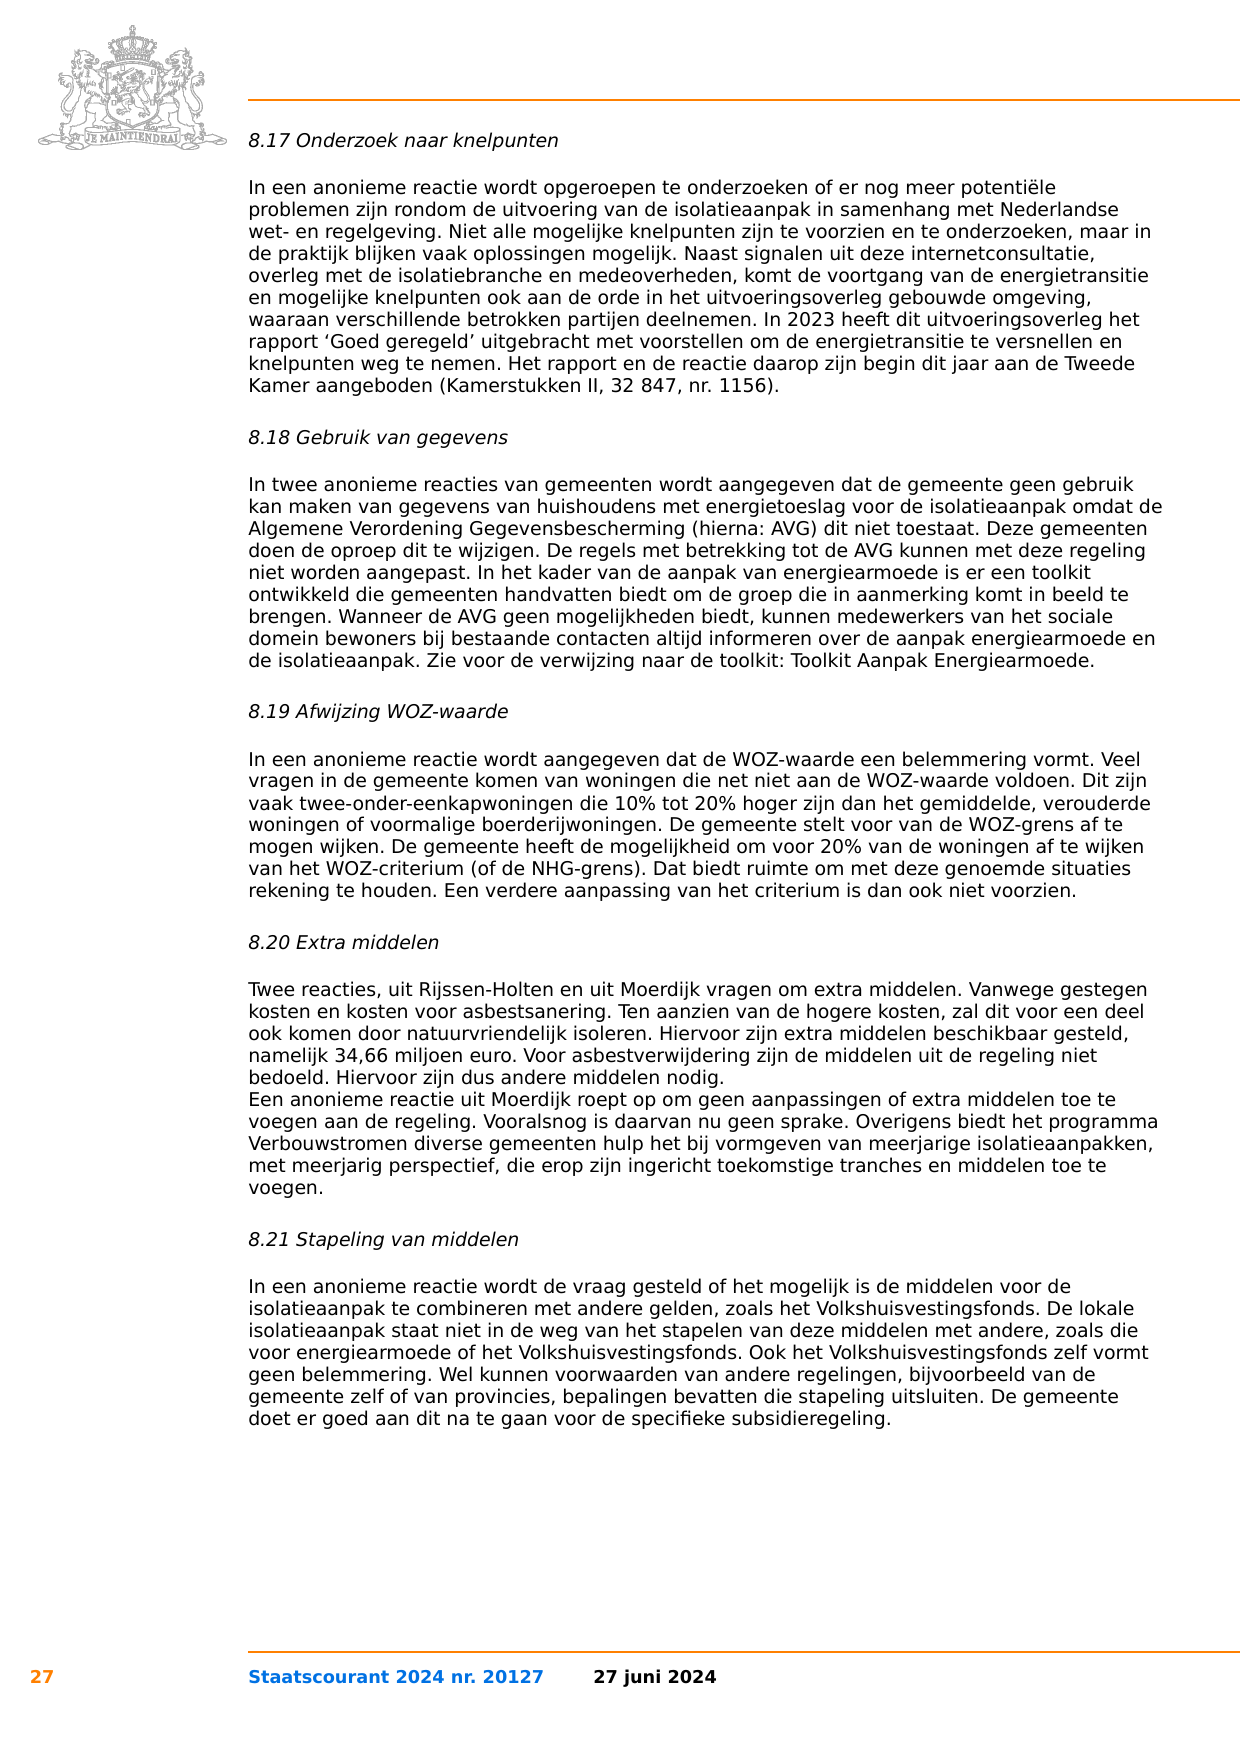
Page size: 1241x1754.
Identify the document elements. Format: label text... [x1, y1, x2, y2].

subtitle 8.18 Gebruik van gegevens [248, 427, 1163, 449]
subtitle 8.17 Onderzoek naar knelpunten [248, 130, 1163, 152]
text In een anonieme reactie wordt aangegeven dat de WOZ-waarde een belemmering vormt. Veel vragen in de gemeente komen van woningen die net niet aan de WOZ-waarde voldoen. Dit zijn vaak twee-onder-eenkapwoningen die 10% tot 20% hoger zijn dan het gemiddelde, verouderde woningen of voormalige boerderijwoningen. De gemeente stelt voor van de WOZ-grens af te mogen wijken. De gemeente heeft de mogelijkheid om voor 20% van de woningen af te wijken van het WOZ-criterium (of de NHG-grens). Dat biedt ruimte om met deze genoemde situaties rekening te houden. Een verdere aanpassing van het criterium is dan ook niet voorzien. [248, 748, 1163, 902]
picture [38, 25, 227, 150]
text In twee anonieme reacties van gemeenten wordt aangegeven dat de gemeente geen gebruik kan maken van gegevens van huishoudens met energietoeslag voor de isolatieaanpak omdat de Algemene Verordening Gegevensbescherming (hierna: AVG) dit niet toestaat. Deze gemeenten doen de oproep dit te wijzigen. De regels met betrekking tot de AVG kunnen met deze regeling niet worden aangepast. In het kader van de aanpak van energiearmoede is er een toolkit ontwikkeld die gemeenten handvatten biedt om de groep die in aanmerking komt in beeld te brengen. Wanneer de AVG geen mogelijkheden biedt, kunnen medewerkers van het sociale domein bewoners bij bestaande contacten altijd informeren over de aanpak energiearmoede en de isolatieaanpak. Zie voor de verwijzing naar de toolkit: Toolkit Aanpak Energiearmoede. [248, 474, 1163, 671]
subtitle 8.20 Extra middelen [248, 932, 1163, 954]
subtitle 8.19 Afwijzing WOZ-waarde [248, 701, 1163, 723]
text Een anonieme reactie uit Moerdijk roept op om geen aanpassingen of extra middelen toe te voegen aan de regeling. Vooralsnog is daarvan nu geen sprake. Overigens biedt het programma Verbouwstromen diverse gemeenten hulp het bij vormgeven van meerjarige isolatieaanpakken, met meerjarig perspectief, die erop zijn ingericht toekomstige tranches en middelen toe te voegen. [248, 1089, 1163, 1199]
text Twee reacties, uit Rijssen-Holten en uit Moerdijk vragen om extra middelen. Vanwege gestegen kosten en kosten voor asbestsanering. Ten aanzien van de hogere kosten, zal dit voor een deel ook komen door natuurvriendelijk isoleren. Hiervoor zijn extra middelen beschikbaar gesteld, namelijk 34,66 miljoen euro. Voor asbestverwijdering zijn de middelen uit de regeling niet bedoeld. Hiervoor zijn dus andere middelen nodig. [248, 979, 1163, 1089]
subtitle 8.21 Stapeling van middelen [248, 1229, 1163, 1251]
text In een anonieme reactie wordt opgeroepen te onderzoeken of er nog meer potentiële problemen zijn rondom de uitvoering van de isolatieaanpak in samenhang met Nederlandse wet- en regelgeving. Niet alle mogelijke knelpunten zijn te voorzien en te onderzoeken, maar in de praktijk blijken vaak oplossingen mogelijk. Naast signalen uit deze internetconsultatie, overleg met de isolatiebranche en medeoverheden, komt de voortgang van de energietransitie en mogelijke knelpunten ook aan de orde in het uitvoeringsoverleg gebouwde omgeving, waaraan verschillende betrokken partijen deelnemen. In 2023 heeft dit uitvoeringsoverleg het rapport ‘Goed geregeld’ uitgebracht met voorstellen om de energietransitie te versnellen en knelpunten weg te nemen. Het rapport en de reactie daarop zijn begin dit jaar aan de Tweede Kamer aangeboden (Kamerstukken II, 32 847, nr. 1156). [248, 177, 1163, 397]
text In een anonieme reactie wordt de vraag gesteld of het mogelijk is de middelen voor de isolatieaanpak te combineren met andere gelden, zoals het Volkshuisvestingsfonds. De lokale isolatieaanpak staat niet in de weg van het stapelen van deze middelen met andere, zoals die voor energiearmoede of het Volkshuisvestingsfonds. Ook het Volkshuisvestingsfonds zelf vormt geen belemmering. Wel kunnen voorwaarden van andere regelingen, bijvoorbeeld van de gemeente zelf of van provincies, bepalingen bevatten die stapeling uitsluiten. De gemeente doet er goed aan dit na te gaan voor de specifieke subsidieregeling. [248, 1276, 1163, 1430]
